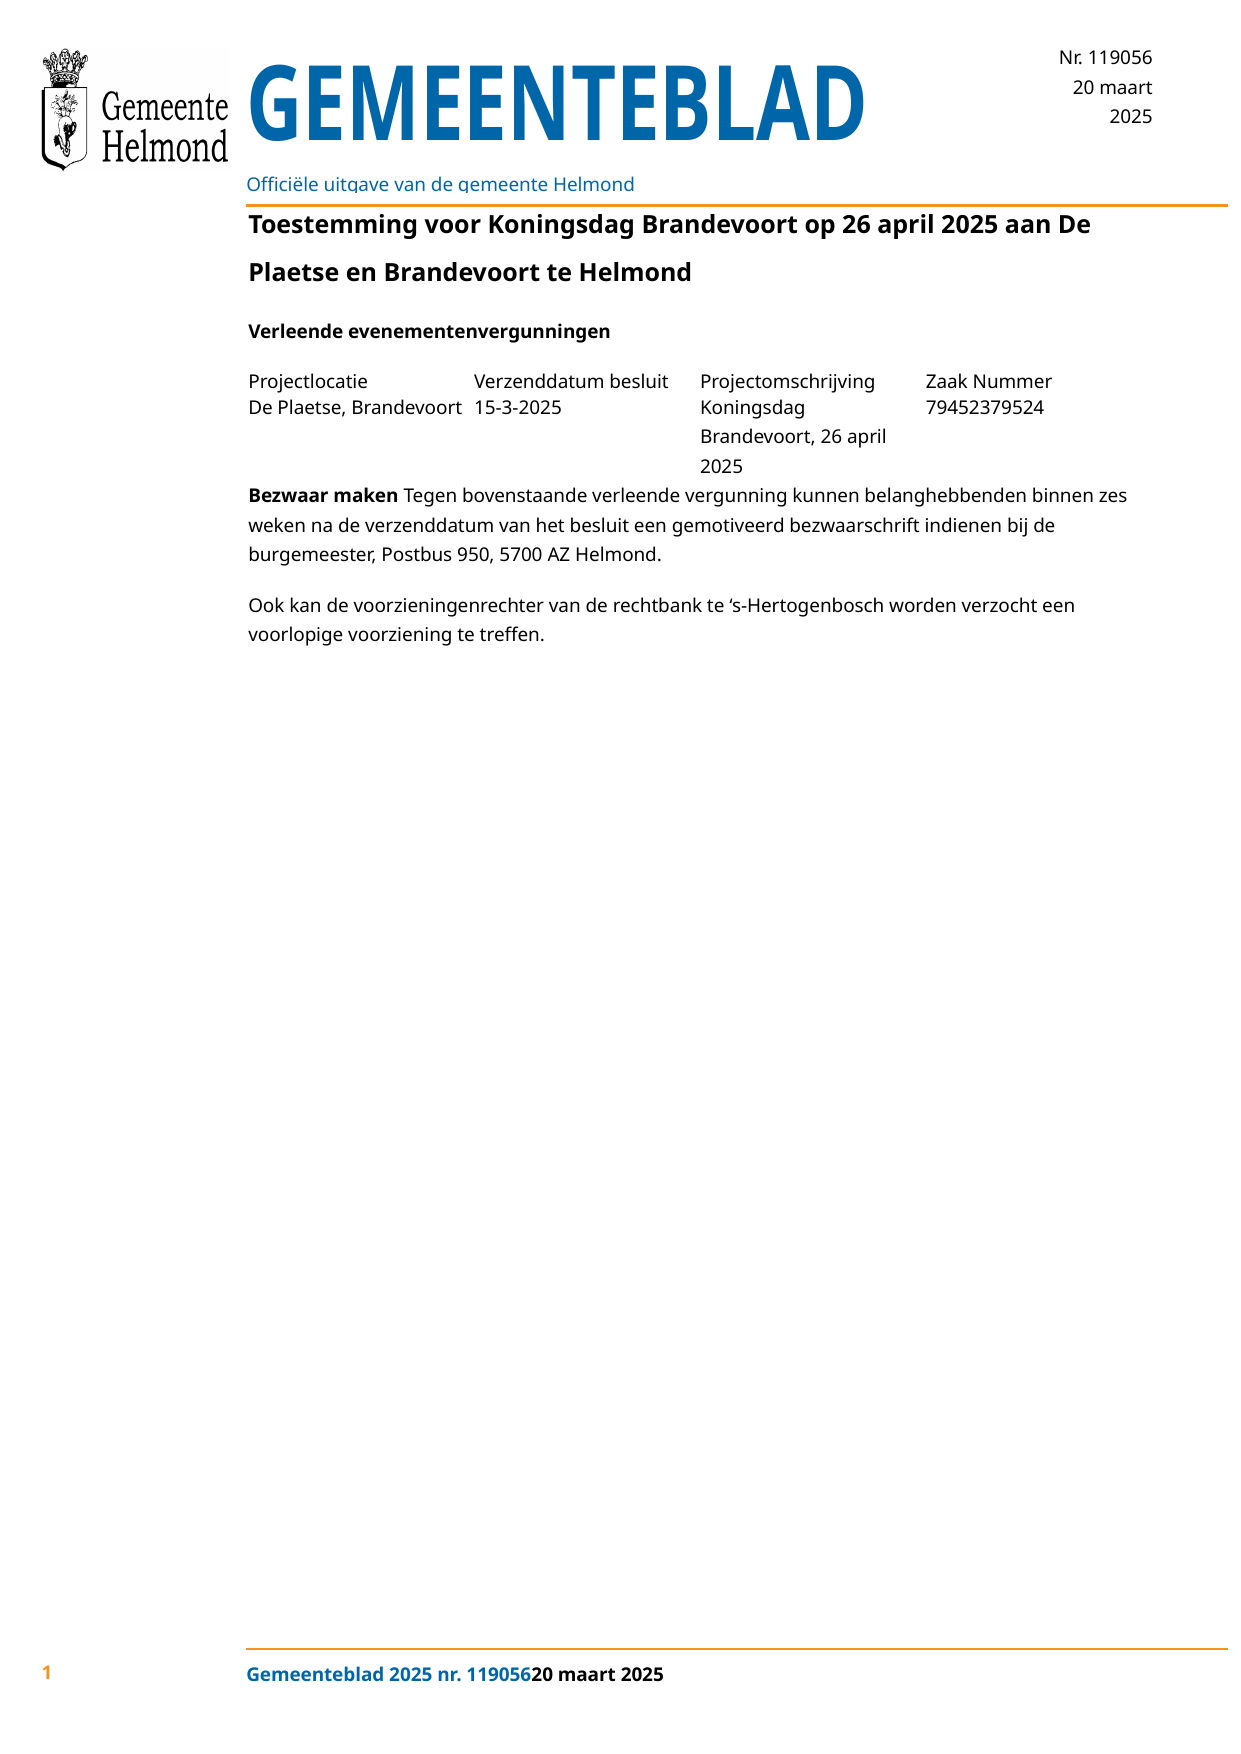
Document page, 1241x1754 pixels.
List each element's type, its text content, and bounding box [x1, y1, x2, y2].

text Ook kan de voorzieningenrechter van de rechtbank te ‘s-Hertogenbosch worden verzocht een voorlopige voorziening te treffen. [248, 592, 1152, 647]
text Toestemming voor Koningsdag Brandevoort op 26 april 2025 aan De Plaetse en Brandevoort te Helmond [248, 207, 1152, 288]
table_cell 79452379524 [926, 394, 1152, 479]
table_cell 15-3-2025 [474, 394, 700, 479]
text Verleende evenementenvergunningen [248, 318, 1152, 344]
table_cell De Plaetse, Brandevoort [248, 394, 474, 479]
text Bezwaar maken Tegen bovenstaande verleende vergunning kunnen belanghebbenden binnen zes weken na de verzenddatum van het besluit een gemotiveerd bezwaarschrift indienen bij de burgemeester, Postbus 950, 5700 AZ Helmond. [248, 482, 1152, 567]
table_header Projectlocatie [248, 369, 474, 394]
table_header Verzenddatum besluit [474, 369, 700, 394]
picture [41, 47, 231, 172]
table_header Projectomschrijving [700, 369, 926, 394]
table_cell Koningsdag Brandevoort, 26 april 2025 [700, 394, 926, 479]
table_header Zaak Nummer [926, 369, 1152, 394]
